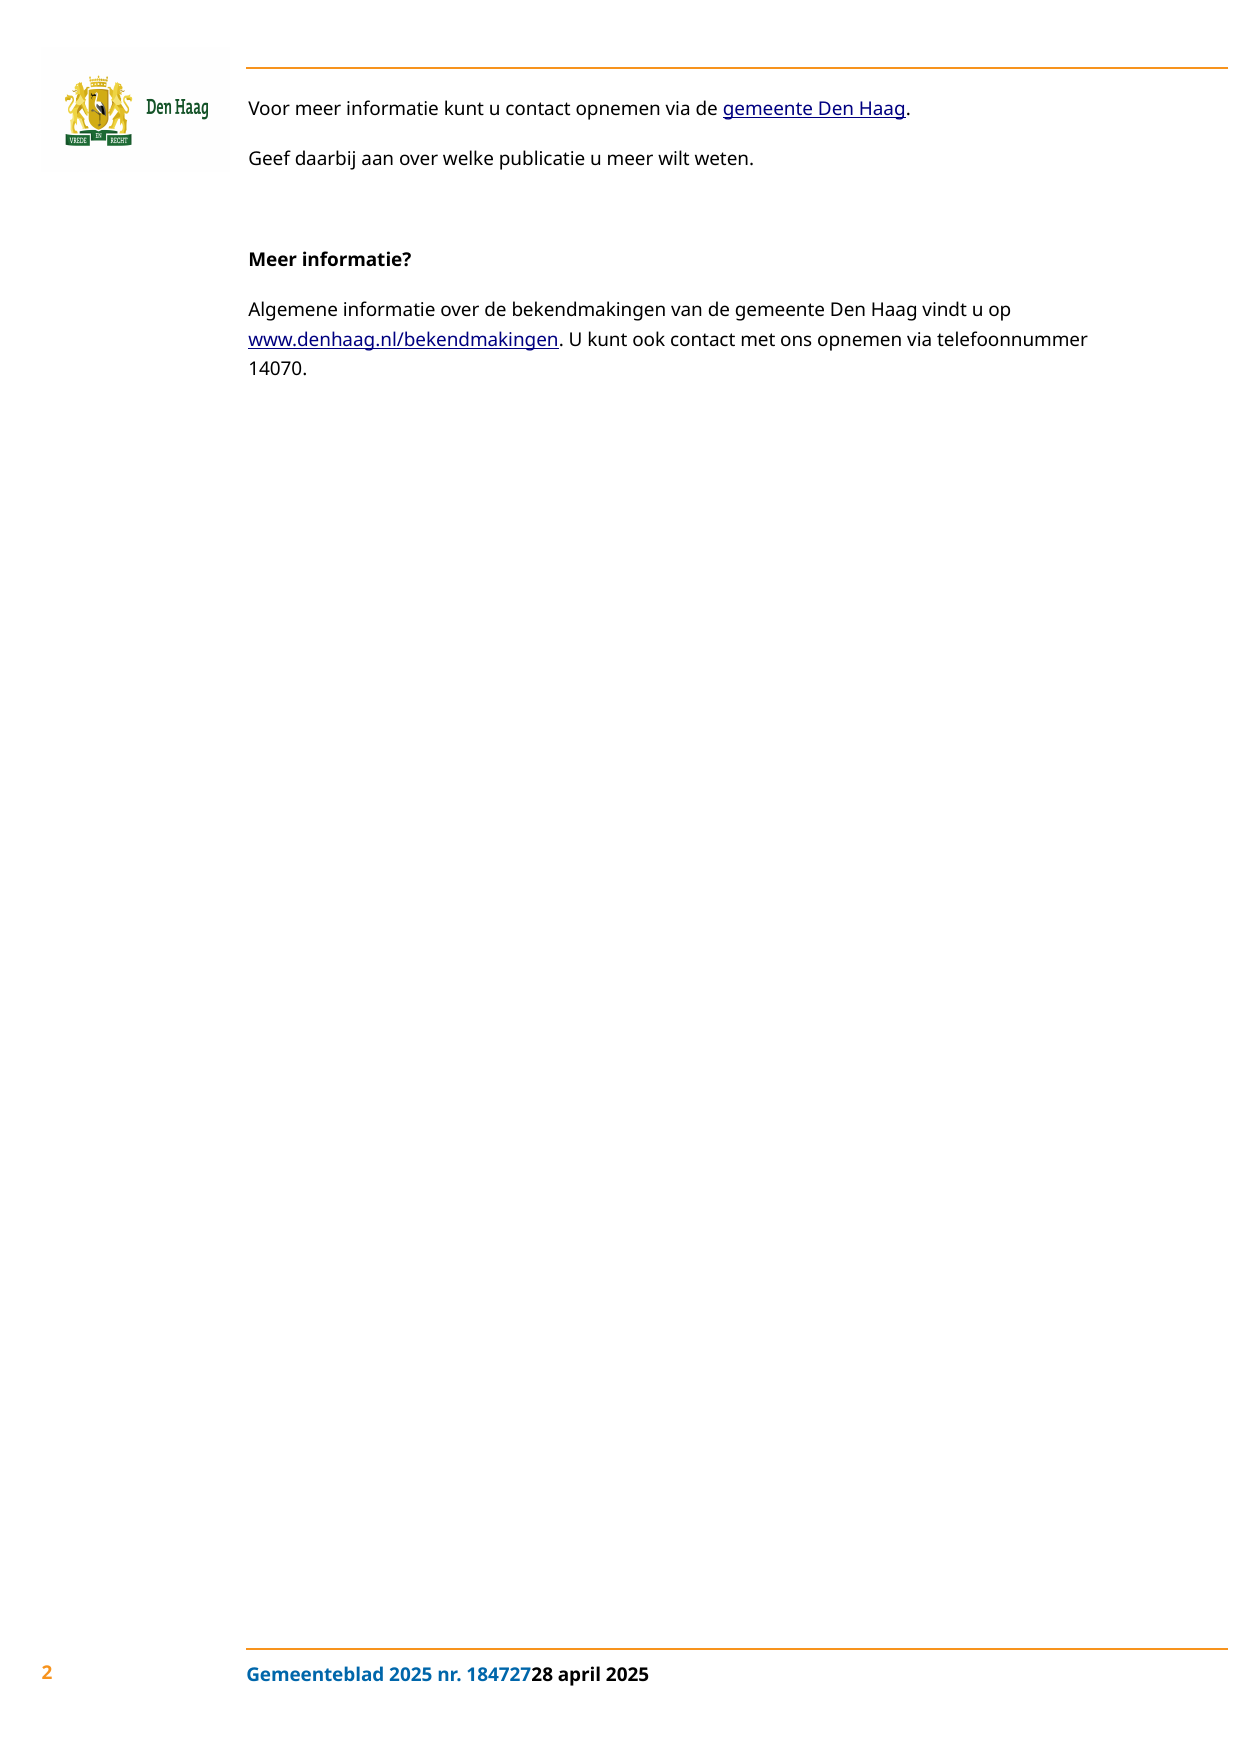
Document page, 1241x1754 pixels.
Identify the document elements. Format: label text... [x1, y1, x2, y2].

text Geef daarbij aan over welke publicatie u meer wilt weten. [248, 145, 1152, 171]
picture [41, 47, 231, 172]
text Algemene informatie over de bekendmakingen van de gemeente Den Haag vindt u op www.denhaag.nl/bekendmakingen. U kunt ook contact met ons opnemen via telefoonnummer 14070. [248, 296, 1152, 381]
text Meer informatie? [248, 246, 1152, 272]
text Voor meer informatie kunt u contact opnemen via de gemeente Den Haag. [248, 95, 1152, 121]
